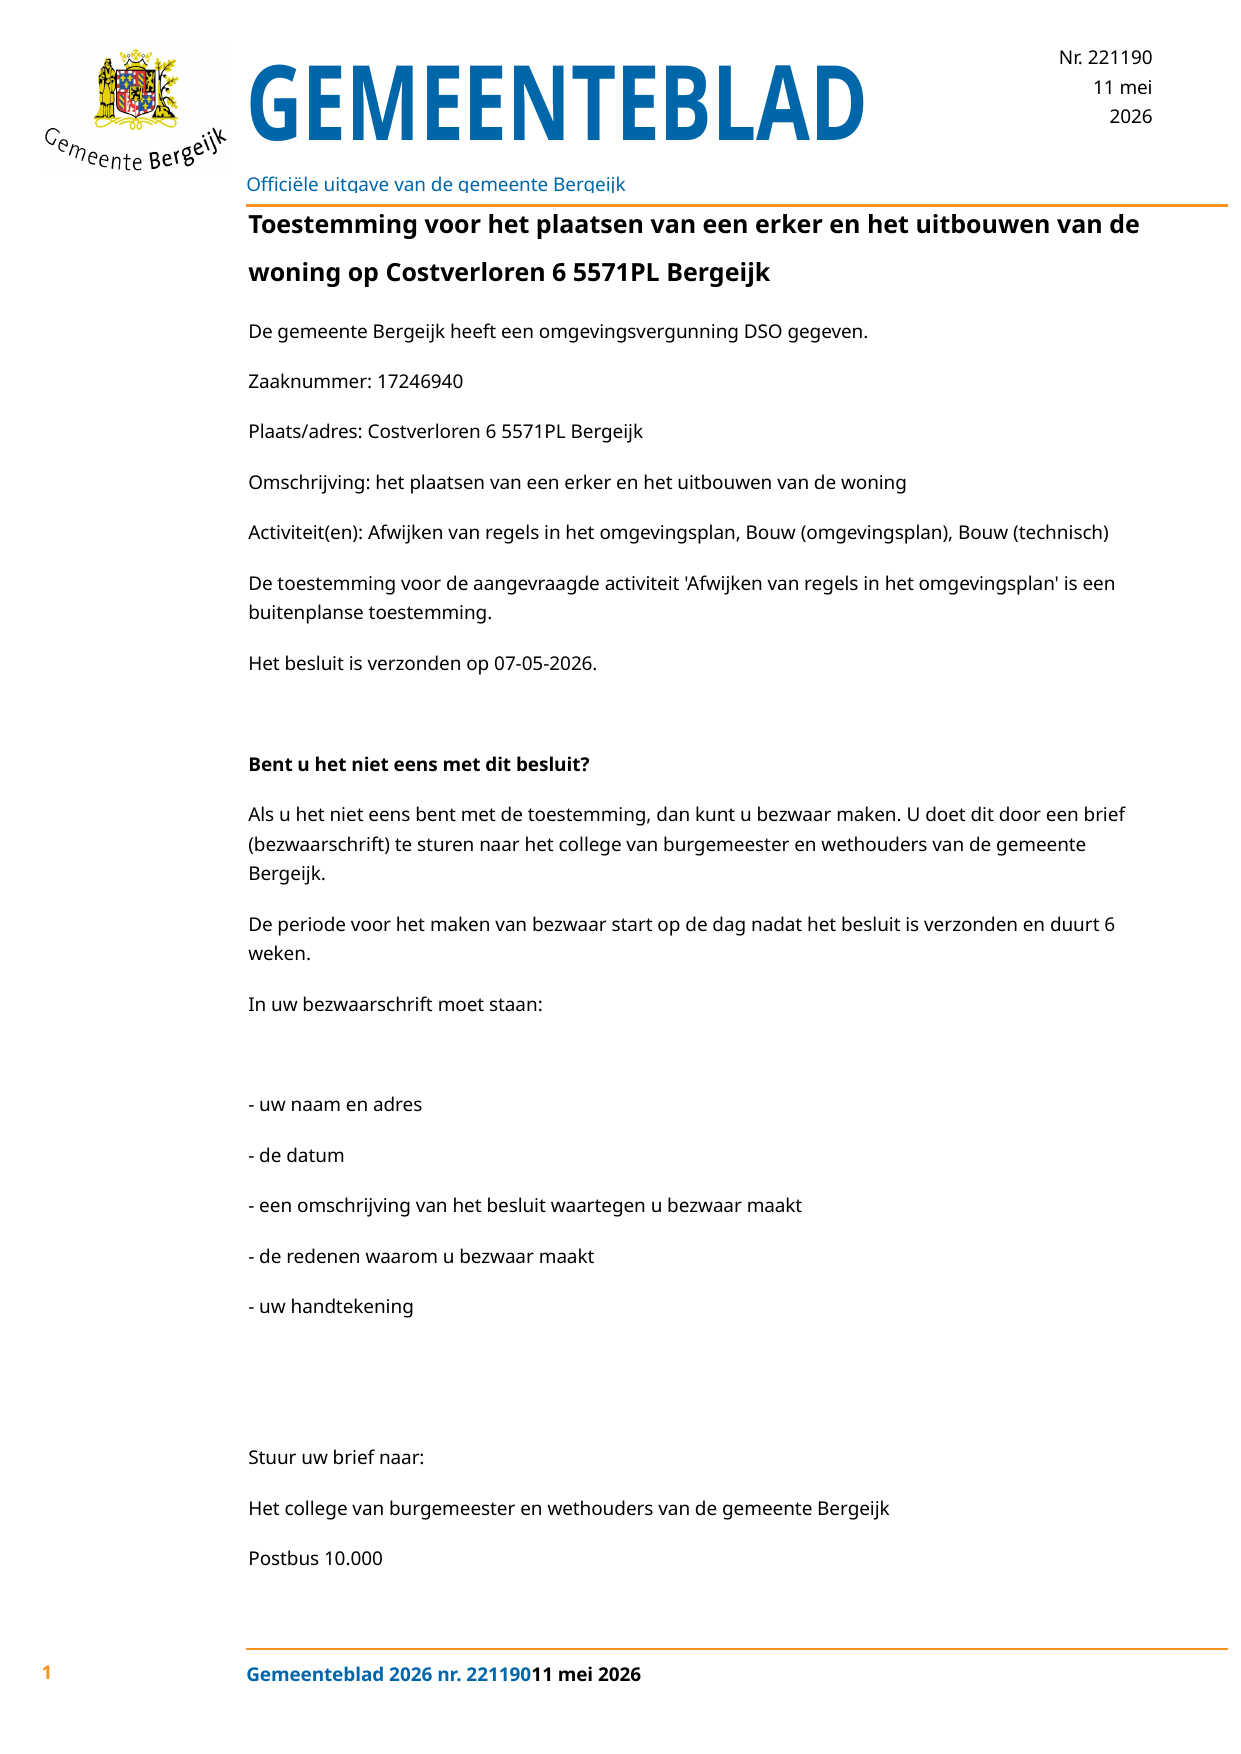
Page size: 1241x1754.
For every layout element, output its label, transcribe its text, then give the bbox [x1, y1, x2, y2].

text Het besluit is verzonden op 07-05-2026. [248, 650, 1152, 676]
text Stuur uw brief naar: [248, 1444, 1152, 1470]
text De gemeente Bergeijk heeft een omgevingsvergunning DSO gegeven. [248, 318, 1152, 344]
text De periode voor het maken van bezwaar start op de dag nadat het besluit is verzonden en duurt 6 weken. [248, 911, 1152, 966]
text - uw naam en adres [248, 1092, 1152, 1117]
text - de datum [248, 1142, 1152, 1168]
text - uw handtekening [248, 1293, 1152, 1319]
text In uw bezwaarschrift moet staan: [248, 991, 1152, 1017]
text Postbus 10.000 [248, 1545, 1152, 1571]
text Omschrijving: het plaatsen van een erker en het uitbouwen van de woning [248, 469, 1152, 495]
text Zaaknummer: 17246940 [248, 368, 1152, 394]
text Als u het niet eens bent met de toestemming, dan kunt u bezwaar maken. U doet dit door een brief (bezwaarschrift) te sturen naar het college van burgemeester en wethouders van de gemeente Bergeijk. [248, 801, 1152, 886]
text Plaats/adres: Costverloren 6 5571PL Bergeijk [248, 419, 1152, 444]
text - de redenen waarom u bezwaar maakt [248, 1243, 1152, 1269]
text - een omschrijving van het besluit waartegen u bezwaar maakt [248, 1192, 1152, 1218]
text De toestemming voor de aangevraagde activiteit 'Afwijken van regels in het omgevingsplan' is een buitenplanse toestemming. [248, 570, 1152, 625]
text Het college van burgemeester en wethouders van de gemeente Bergeijk [248, 1495, 1152, 1521]
text Bent u het niet eens met dit besluit? [248, 751, 1152, 777]
picture [41, 47, 231, 172]
text Toestemming voor het plaatsen van een erker en het uitbouwen van de woning op Costverloren 6 5571PL Bergeijk [248, 207, 1152, 288]
text Activiteit(en): Afwijken van regels in het omgevingsplan, Bouw (omgevingsplan), Bouw (technisch) [248, 519, 1152, 545]
